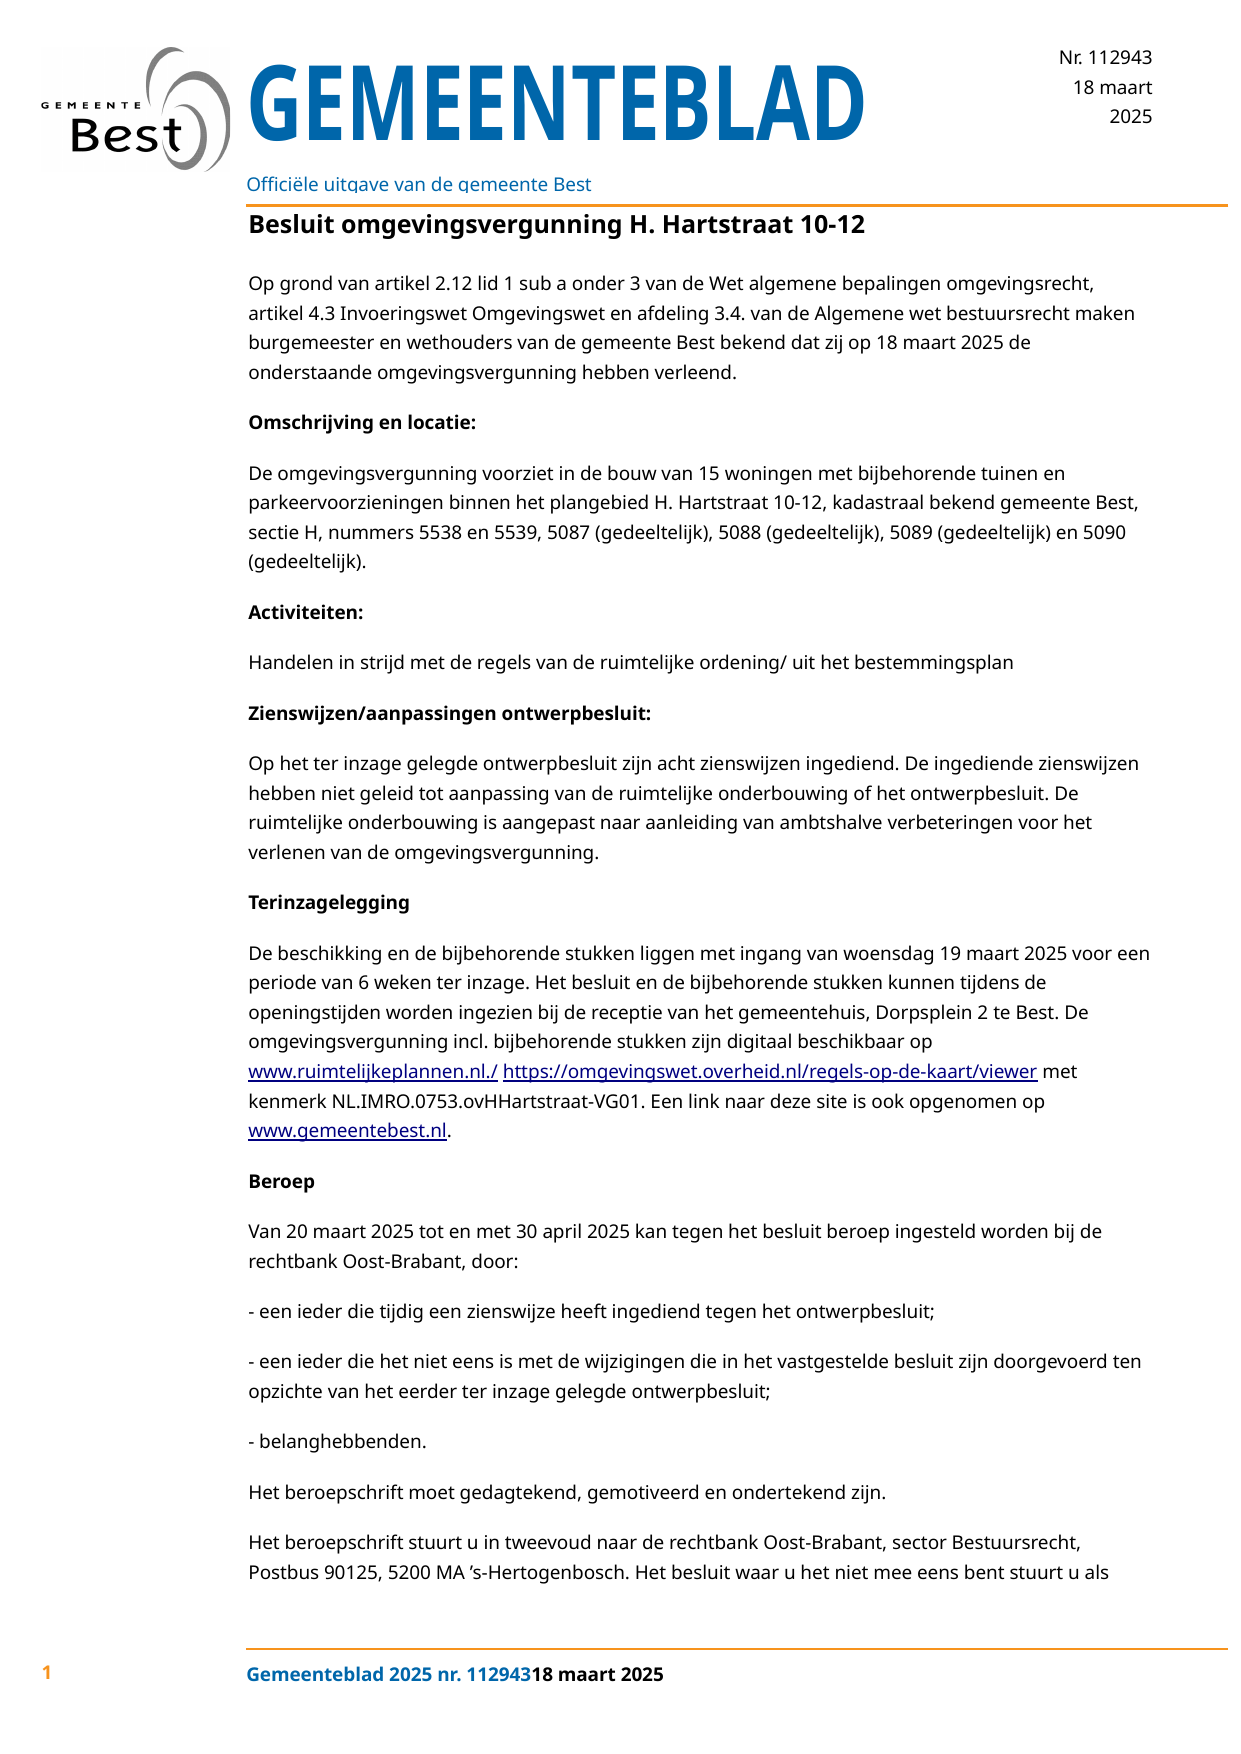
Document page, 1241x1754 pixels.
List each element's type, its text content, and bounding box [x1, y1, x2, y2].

text - een ieder die het niet eens is met de wijzigingen die in het vastgestelde besluit zijn doorgevoerd ten opzichte van het eerder ter inzage gelegde ontwerpbesluit; [248, 1349, 1152, 1404]
text Terinzagelegging [248, 889, 1152, 915]
text Van 20 maart 2025 tot en met 30 april 2025 kan tegen het besluit beroep ingesteld worden bij de rechtbank Oost-Brabant, door: [248, 1218, 1152, 1273]
text Besluit omgevingsvergunning H. Hartstraat 10-12 [248, 207, 1152, 241]
text Het beroepschrift stuurt u in tweevoud naar de rechtbank Oost-Brabant, sector Bestuursrecht, Postbus 90125, 5200 MA ’s-Hertogenbosch. Het besluit waar u het niet mee eens bent stuurt u als [248, 1529, 1152, 1585]
text Op het ter inzage gelegde ontwerpbesluit zijn acht zienswijzen ingediend. De ingediende zienswijzen hebben niet geleid tot aanpassing van de ruimtelijke onderbouwing of het ontwerpbesluit. De ruimtelijke onderbouwing is aangepast naar aanleiding van ambtshalve verbeteringen voor het verlenen van de omgevingsvergunning. [248, 750, 1152, 865]
text Het beroepschrift moet gedagtekend, gemotiveerd en ondertekend zijn. [248, 1479, 1152, 1505]
text Zienswijzen/aanpassingen ontwerpbesluit: [248, 700, 1152, 726]
text - belanghebbenden. [248, 1429, 1152, 1454]
text Beroep [248, 1168, 1152, 1193]
text Op grond van artikel 2.12 lid 1 sub a onder 3 van de Wet algemene bepalingen omgevingsrecht, artikel 4.3 Invoeringswet Omgevingswet en afdeling 3.4. van de Algemene wet bestuursrecht maken burgemeester en wethouders van de gemeente Best bekend dat zij op 18 maart 2025 de onderstaande omgevingsvergunning hebben verleend. [248, 270, 1152, 385]
text - een ieder die tijdig een zienswijze heeft ingediend tegen het ontwerpbesluit; [248, 1298, 1152, 1324]
text Handelen in strijd met de regels van de ruimtelijke ordening/ uit het bestemmingsplan [248, 649, 1152, 675]
text Omschrijving en locatie: [248, 409, 1152, 435]
text De omgevingsvergunning voorziet in de bouw van 15 woningen met bijbehorende tuinen en parkeervoorzieningen binnen het plangebied H. Hartstraat 10-12, kadastraal bekend gemeente Best, sectie H, nummers 5538 en 5539, 5087 (gedeeltelijk), 5088 (gedeeltelijk), 5089 (gedeeltelijk) en 5090 (gedeeltelijk). [248, 460, 1152, 574]
text De beschikking en de bijbehorende stukken liggen met ingang van woensdag 19 maart 2025 voor een periode van 6 weken ter inzage. Het besluit en de bijbehorende stukken kunnen tijdens de openingstijden worden ingezien bij de receptie van het gemeentehuis, Dorpsplein 2 te Best. De omgevingsvergunning incl. bijbehorende stukken zijn digitaal beschikbaar op www.ruimtelijkeplannen.nl./ https://omgevingswet.overheid.nl/regels-op-de-kaart/viewer met kenmerk NL.IMRO.0753.ovHHartstraat-VG01. Een link naar deze site is ook opgenomen op www.gemeentebest.nl. [248, 940, 1152, 1143]
text Activiteiten: [248, 599, 1152, 625]
picture [41, 47, 231, 172]
